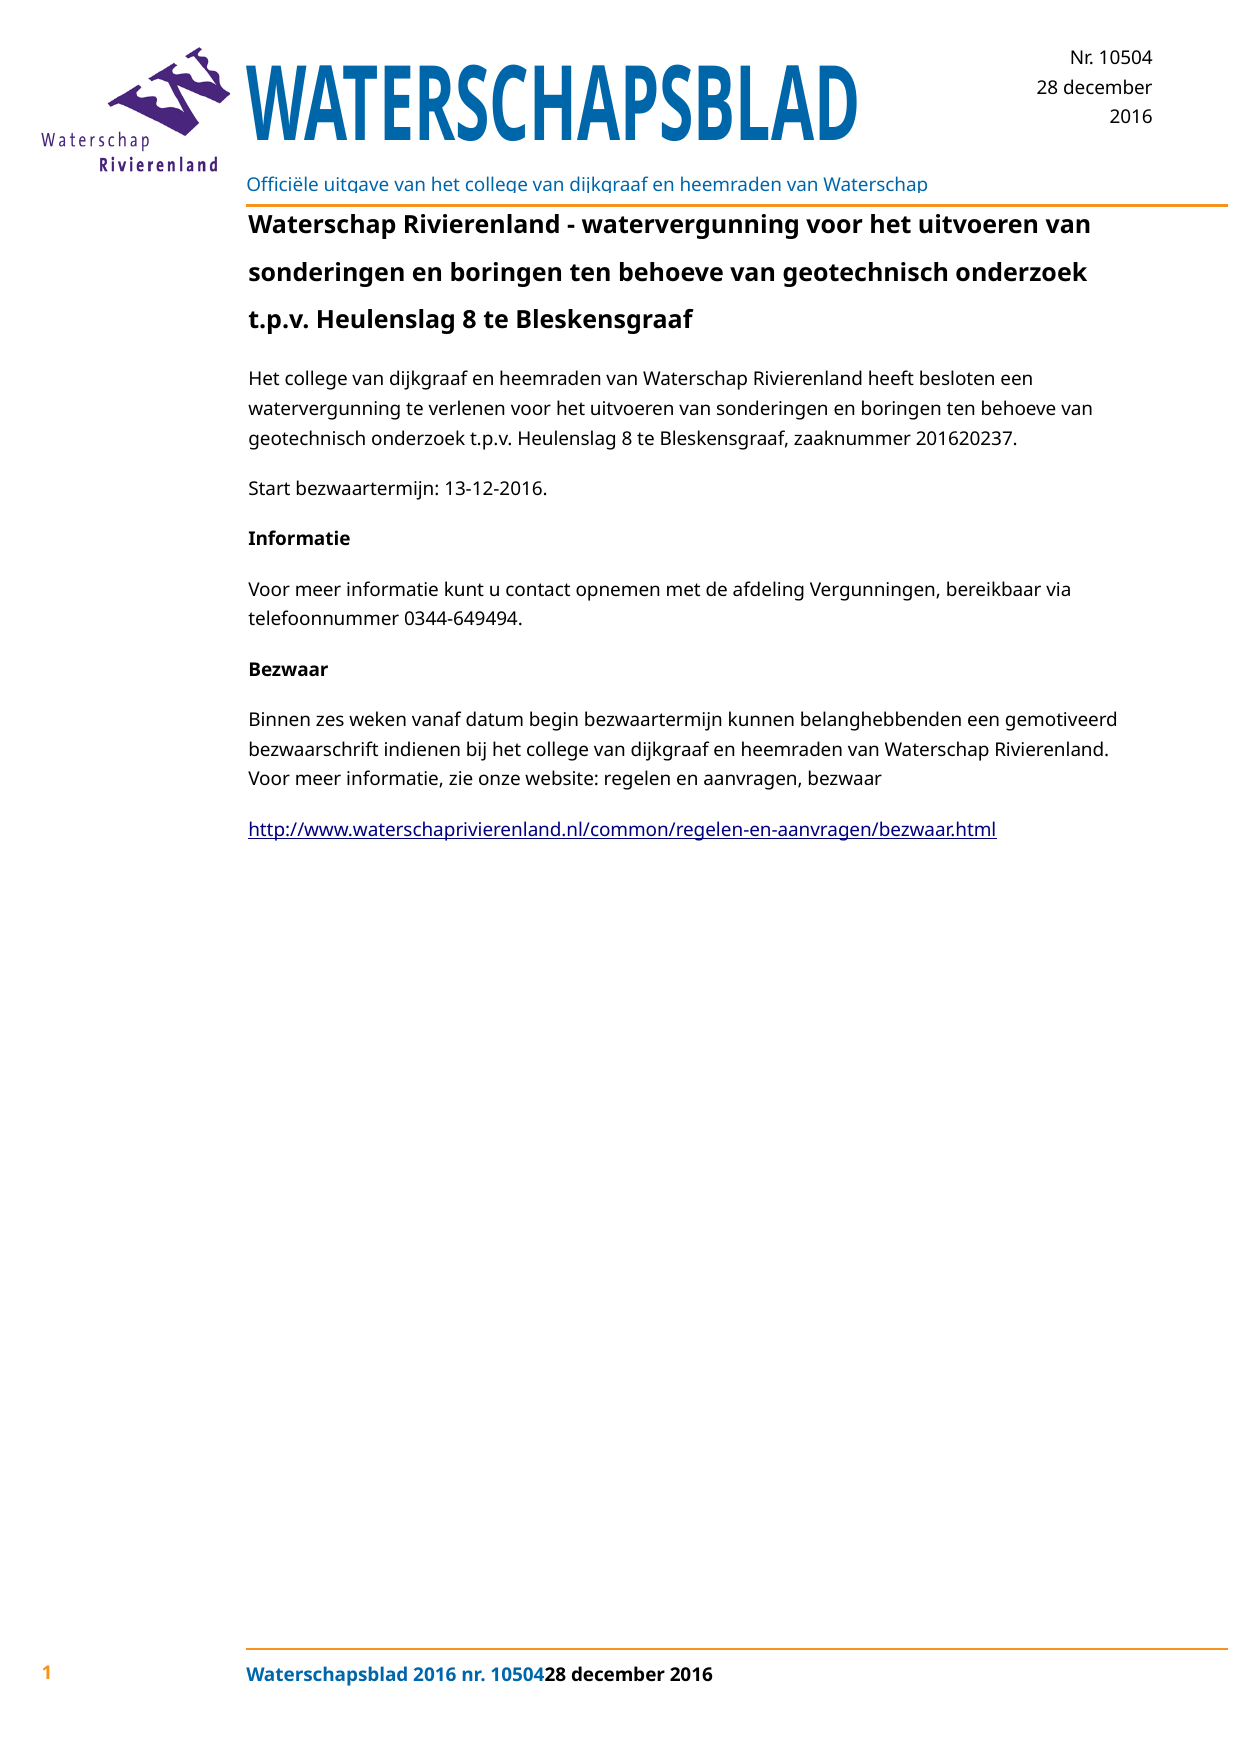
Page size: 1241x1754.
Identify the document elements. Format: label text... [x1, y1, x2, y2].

text Voor meer informatie kunt u contact opnemen met de afdeling Vergunningen, bereikbaar via telefoonnummer 0344-649494. [248, 576, 1152, 631]
text Waterschap Rivierenland - watervergunning voor het uitvoeren van sonderingen en boringen ten behoeve van geotechnisch onderzoek t.p.v. Heulenslag 8 te Bleskensgraaf [248, 207, 1152, 336]
picture [41, 47, 231, 172]
text http://www.waterschaprivierenland.nl/common/regelen-en-aanvragen/bezwaar.html [248, 816, 1152, 842]
text Informatie [248, 526, 1152, 551]
text Bezwaar [248, 656, 1152, 682]
text Start bezwaartermijn: 13-12-2016. [248, 475, 1152, 501]
text Het college van dijkgraaf en heemraden van Waterschap Rivierenland heeft besloten een watervergunning te verlenen voor het uitvoeren van sonderingen en boringen ten behoeve van geotechnisch onderzoek t.p.v. Heulenslag 8 te Bleskensgraaf, zaaknummer 201620237. [248, 366, 1152, 450]
text Binnen zes weken vanaf datum begin bezwaartermijn kunnen belanghebbenden een gemotiveerd bezwaarschrift indienen bij het college van dijkgraaf en heemraden van Waterschap Rivierenland. Voor meer informatie, zie onze website: regelen en aanvragen, bezwaar [248, 706, 1152, 791]
